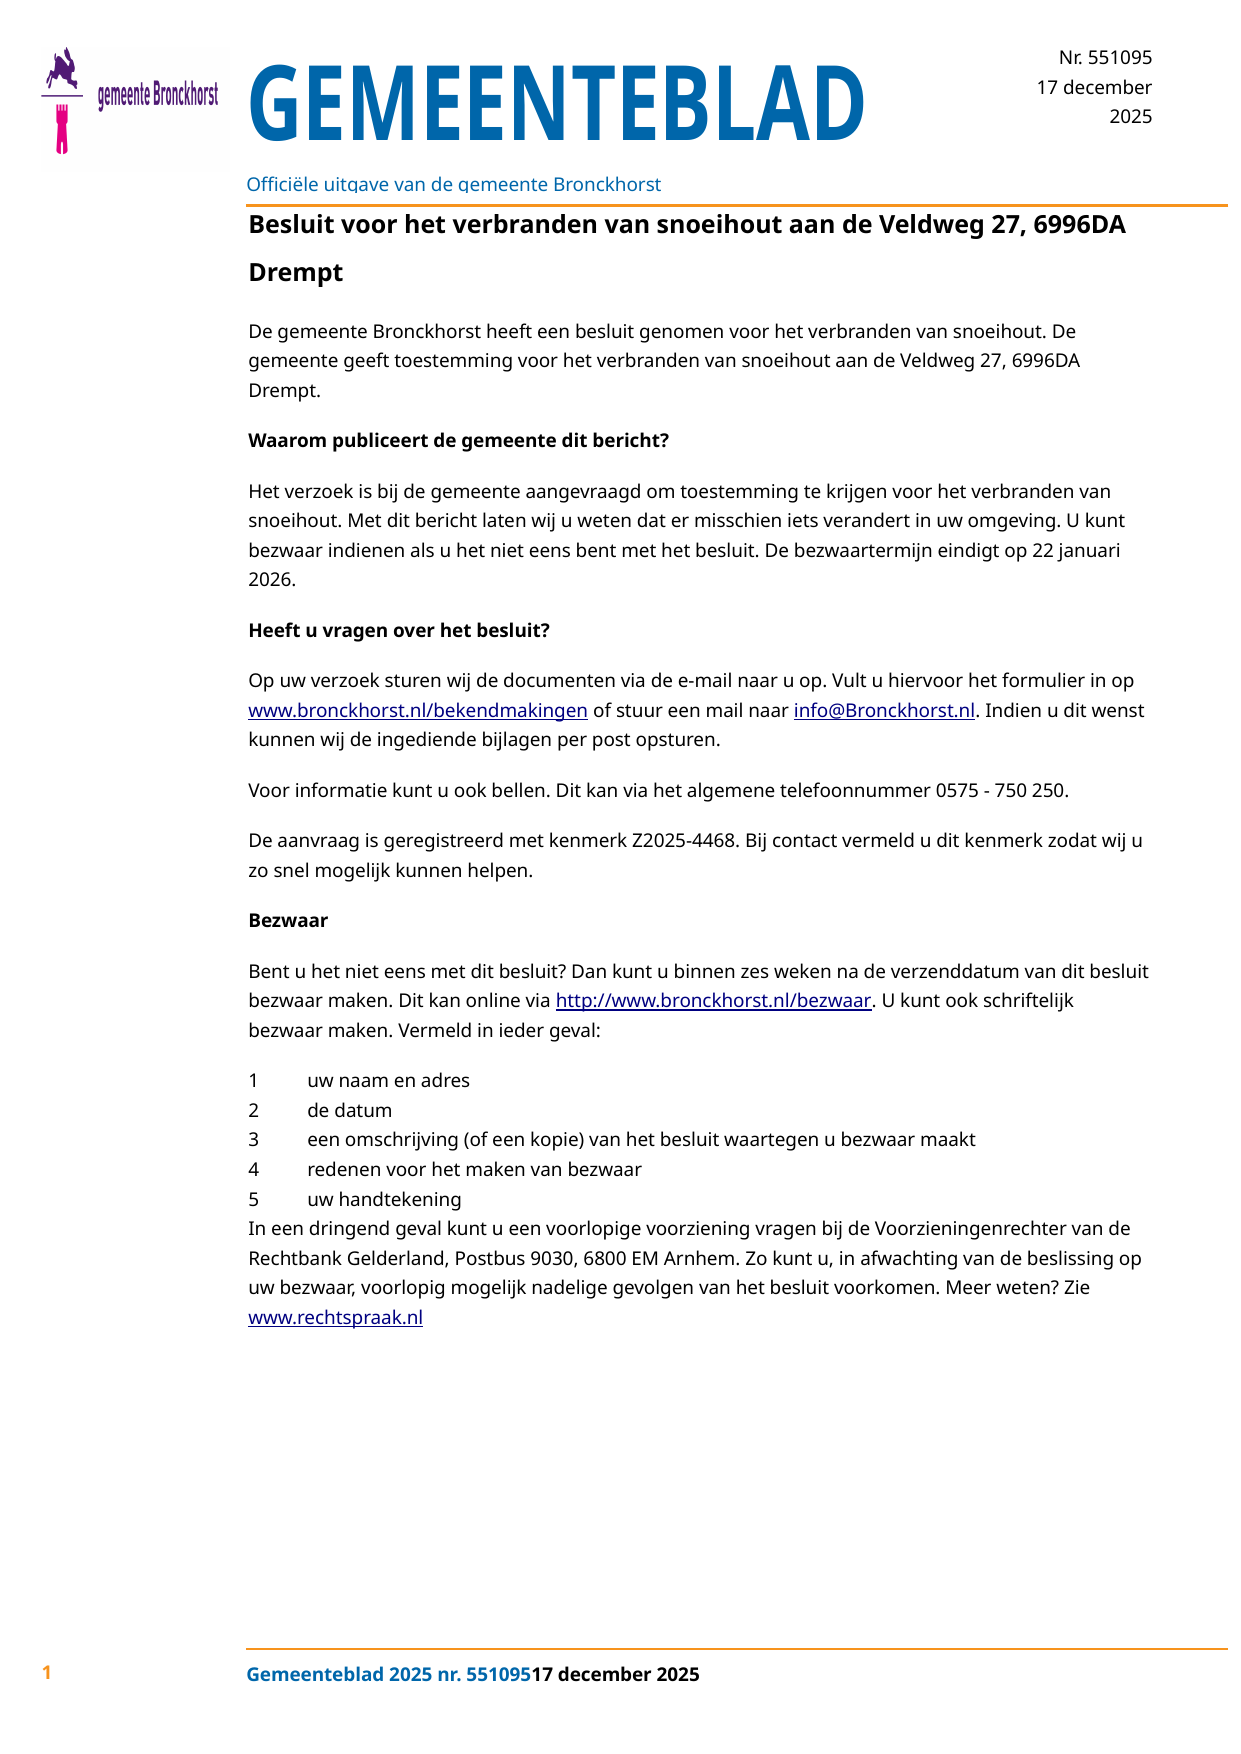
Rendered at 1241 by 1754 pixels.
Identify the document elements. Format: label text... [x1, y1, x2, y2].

list uw naam en adres [248, 1067, 1152, 1093]
text Bent u het niet eens met dit besluit? Dan kunt u binnen zes weken na de verzenddatum van dit besluit bezwaar maken. Dit kan online via http://www.bronckhorst.nl/bezwaar. U kunt ook schriftelijk bezwaar maken. Vermeld in ieder geval: [248, 958, 1152, 1043]
list een omschrijving (of een kopie) van het besluit waartegen u bezwaar maakt [248, 1127, 1152, 1152]
text De gemeente Bronckhorst heeft een besluit genomen voor het verbranden van snoeihout. De gemeente geeft toestemming voor het verbranden van snoeihout aan de Veldweg 27, 6996DA Drempt. [248, 318, 1152, 403]
text Op uw verzoek sturen wij de documenten via de e-mail naar u op. Vult u hiervoor het formulier in op www.bronckhorst.nl/bekendmakingen of stuur een mail naar info@Bronckhorst.nl. Indien u dit wenst kunnen wij de ingediende bijlagen per post opsturen. [248, 667, 1152, 752]
picture [41, 47, 231, 172]
text Besluit voor het verbranden van snoeihout aan de Veldweg 27, 6996DA Drempt [248, 207, 1152, 288]
text Heeft u vragen over het besluit? [248, 617, 1152, 643]
text Het verzoek is bij de gemeente aangevraagd om toestemming te krijgen voor het verbranden van snoeihout. Met dit bericht laten wij u weten dat er misschien iets verandert in uw omgeving. U kunt bezwaar indienen als u het niet eens bent met het besluit. De bezwaartermijn eindigt op 22 januari 2026. [248, 478, 1152, 592]
list de datum [248, 1097, 1152, 1123]
list uw handtekening [248, 1186, 1152, 1212]
list redenen voor het maken van bezwaar [248, 1156, 1152, 1182]
text De aanvraag is geregistreerd met kenmerk Z2025-4468. Bij contact vermeld u dit kenmerk zodat wij u zo snel mogelijk kunnen helpen. [248, 827, 1152, 883]
text Bezwaar [248, 907, 1152, 933]
text Waarom publiceert de gemeente dit bericht? [248, 427, 1152, 453]
text Voor informatie kunt u ook bellen. Dit kan via het algemene telefoonnummer 0575 - 750 250. [248, 777, 1152, 803]
text In een dringend geval kunt u een voorlopige voorziening vragen bij de Voorzieningenrechter van de Rechtbank Gelderland, Postbus 9030, 6800 EM Arnhem. Zo kunt u, in afwachting van de beslissing op uw bezwaar, voorlopig mogelijk nadelige gevolgen van het besluit voorkomen. Meer weten? Zie www.rechtspraak.nl [248, 1215, 1152, 1330]
